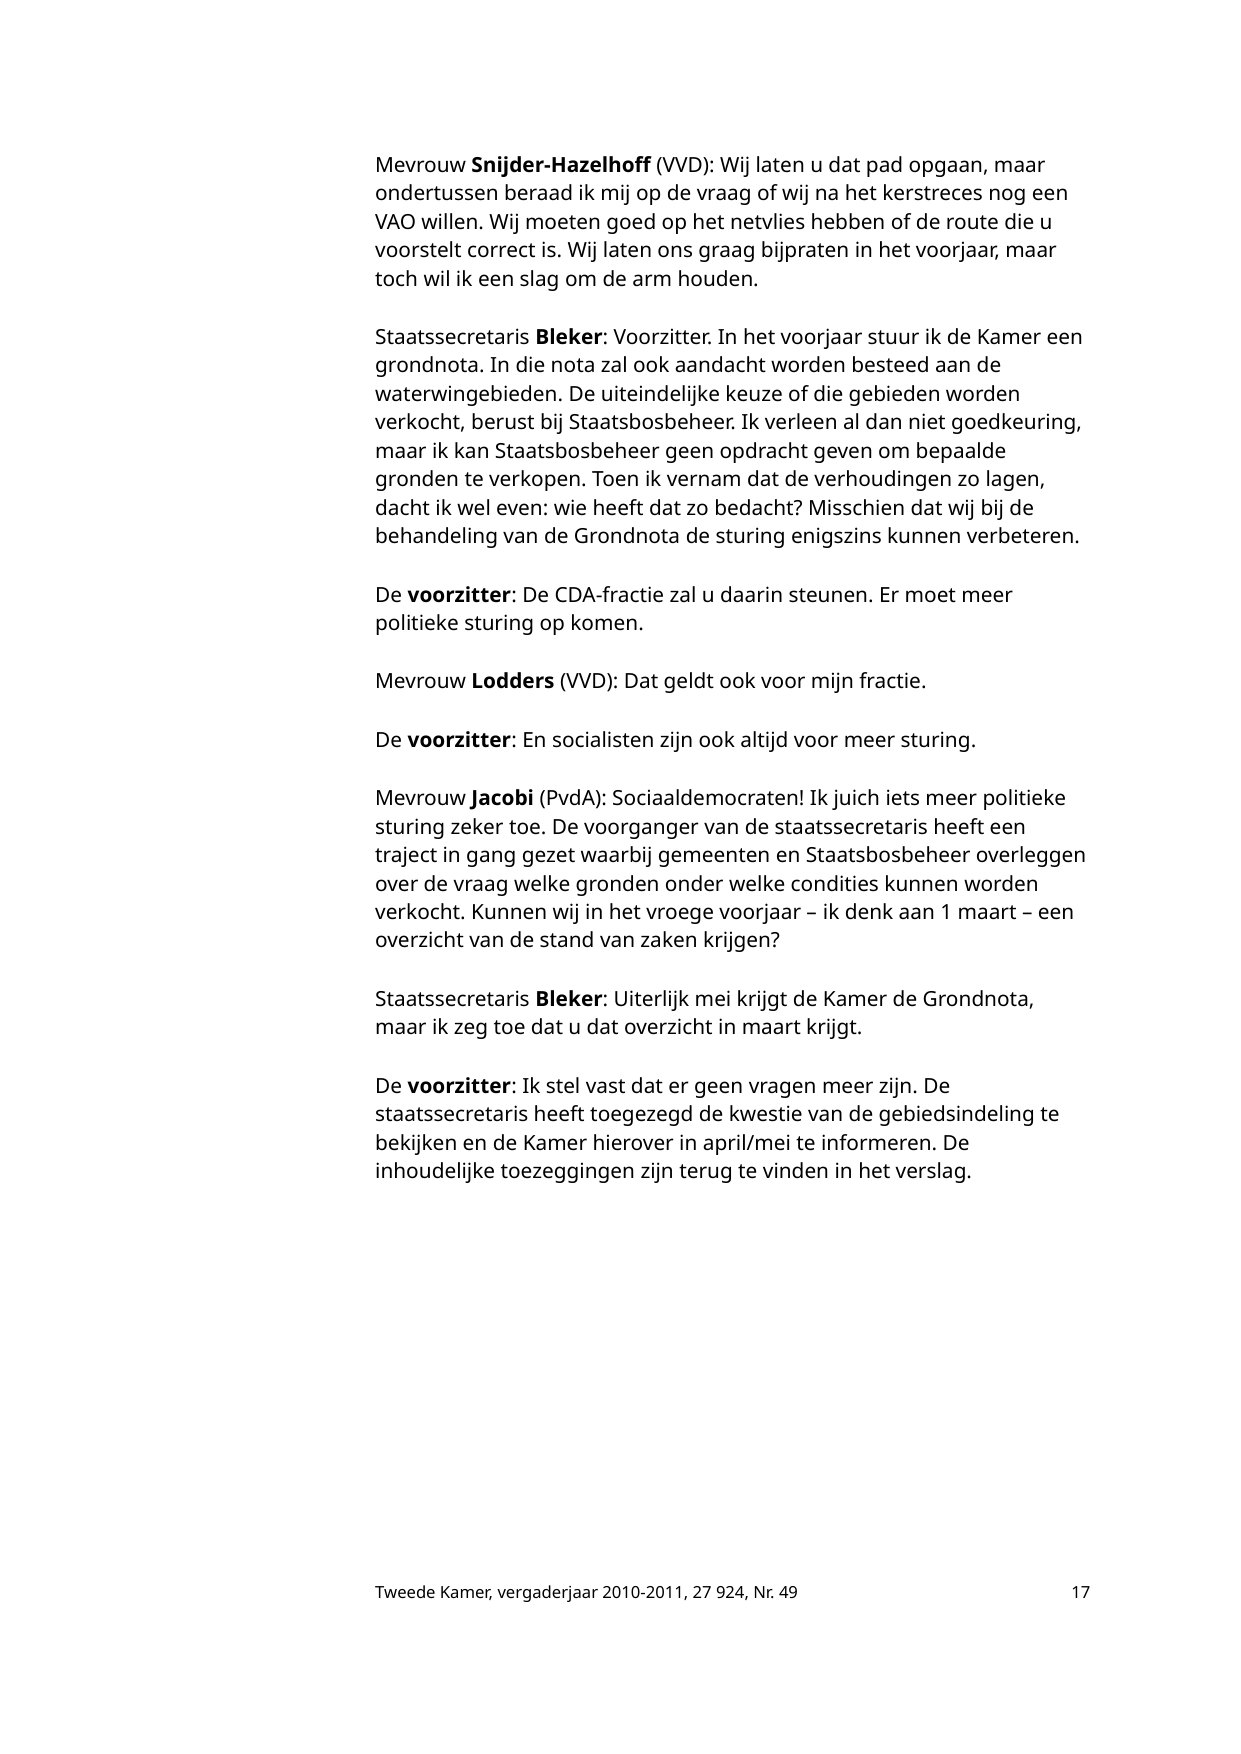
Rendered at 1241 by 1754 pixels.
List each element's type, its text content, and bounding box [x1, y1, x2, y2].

text Mevrouw Snijder-Hazelhoff (VVD): Wij laten u dat pad opgaan, maar ondertussen beraad ik mij op de vraag of wij na het kerstreces nog een VAO willen. Wij moeten goed op het netvlies hebben of de route die u voorstelt correct is. Wij laten ons graag bijpraten in het voorjaar, maar toch wil ik een slag om de arm houden. [375, 150, 1090, 292]
text De voorzitter: En socialisten zijn ook altijd voor meer sturing. [375, 725, 1090, 753]
text Staatssecretaris Bleker: Uiterlijk mei krijgt de Kamer de Grondnota, maar ik zeg toe dat u dat overzicht in maart krijgt. [375, 984, 1090, 1041]
text Mevrouw Jacobi (PvdA): Sociaaldemocraten! Ik juich iets meer politieke sturing zeker toe. De voorganger van de staatssecretaris heeft een traject in gang gezet waarbij gemeenten en Staatsbosbeheer overleggen over de vraag welke gronden onder welke condities kunnen worden verkocht. Kunnen wij in het vroege voorjaar – ik denk aan 1 maart – een overzicht van de stand van zaken krijgen? [375, 783, 1090, 954]
text Mevrouw Lodders (VVD): Dat geldt ook voor mijn fractie. [375, 667, 1090, 695]
text De voorzitter: De CDA-fractie zal u daarin steunen. Er moet meer politieke sturing op komen. [375, 580, 1090, 637]
text De voorzitter: Ik stel vast dat er geen vragen meer zijn. De staatssecretaris heeft toegezegd de kwestie van de gebiedsindeling te bekijken en de Kamer hierover in april/mei te informeren. De inhoudelijke toezeggingen zijn terug te vinden in het verslag. [375, 1071, 1090, 1185]
text Staatssecretaris Bleker: Voorzitter. In het voorjaar stuur ik de Kamer een grondnota. In die nota zal ook aandacht worden besteed aan de waterwingebieden. De uiteindelijke keuze of die gebieden worden verkocht, berust bij Staatsbosbeheer. Ik verleen al dan niet goedkeuring, maar ik kan Staatsbosbeheer geen opdracht geven om bepaalde gronden te verkopen. Toen ik vernam dat de verhoudingen zo lagen, dacht ik wel even: wie heeft dat zo bedacht? Misschien dat wij bij de behandeling van de Grondnota de sturing enigszins kunnen verbeteren. [375, 322, 1090, 550]
